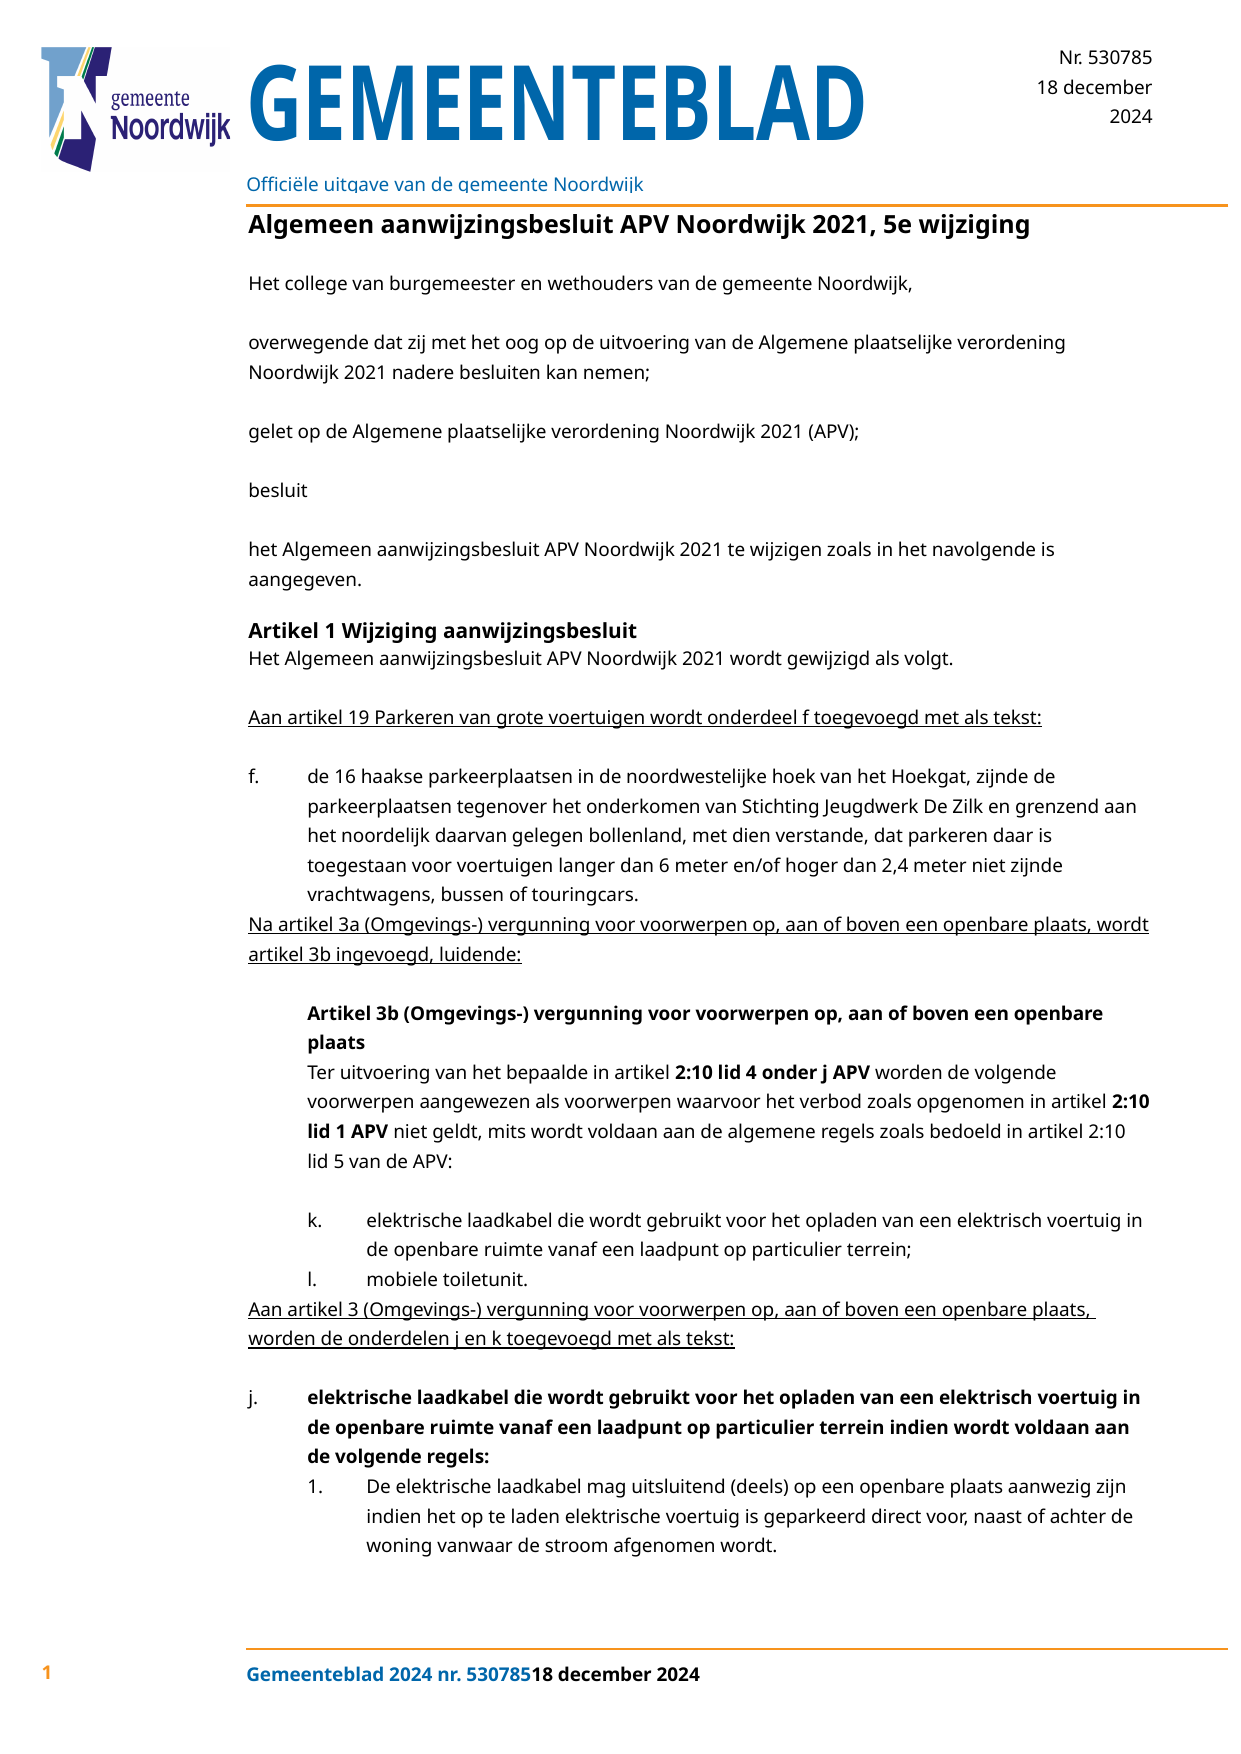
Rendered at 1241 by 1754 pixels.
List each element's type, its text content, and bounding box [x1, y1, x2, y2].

text Algemeen aanwijzingsbesluit APV Noordwijk 2021, 5e wijziging [248, 207, 1152, 241]
list elektrische laadkabel die wordt gebruikt voor het opladen van een elektrisch voertuig in de openbare ruimte vanaf een laadpunt op particulier terrein; [307, 1207, 1152, 1262]
list mobiele toiletunit. [307, 1266, 1152, 1292]
picture [41, 47, 231, 172]
text overwegende dat zij met het oog op de uitvoering van de Algemene plaatselijke verordening Noordwijk 2021 nadere besluiten kan nemen; [248, 329, 1152, 385]
text gelet op de Algemene plaatselijke verordening Noordwijk 2021 (APV); [248, 418, 1152, 444]
text Het college van burgemeester en wethouders van de gemeente Noordwijk, [248, 270, 1152, 296]
text Artikel 1 Wijziging aanwijzingsbesluit [248, 617, 1152, 645]
list de 16 haakse parkeerplaatsen in de noordwestelijke hoek van het Hoekgat, zijnde de parkeerplaatsen tegenover het onderkomen van Stichting Jeugdwerk De Zilk en grenzend aan het noordelijk daarvan gelegen bollenland, met dien verstande, dat parkeren daar is toegestaan voor voertuigen langer dan 6 meter en/of hoger dan 2,4 meter niet zijnde vrachtwagens, bussen of touringcars. [248, 763, 1152, 907]
text Aan artikel 19 Parkeren van grote voertuigen wordt onderdeel f toegevoegd met als tekst: [248, 704, 1152, 730]
text Aan artikel 3 (Omgevings-) vergunning voor voorwerpen op, aan of boven een openbare plaats, worden de onderdelen j en k toegevoegd met als tekst: [248, 1296, 1152, 1351]
text het Algemeen aanwijzingsbesluit APV Noordwijk 2021 te wijzigen zoals in het navolgende is aangegeven. [248, 537, 1152, 592]
list De elektrische laadkabel mag uitsluitend (deels) op een openbare plaats aanwezig zijn indien het op te laden elektrische voertuig is geparkeerd direct voor, naast of achter de woning vanwaar de stroom afgenomen wordt. [307, 1473, 1152, 1558]
text Het Algemeen aanwijzingsbesluit APV Noordwijk 2021 wordt gewijzigd als volgt. [248, 645, 1152, 671]
list elektrische laadkabel die wordt gebruikt voor het opladen van een elektrisch voertuig in de openbare ruimte vanaf een laadpunt op particulier terrein indien wordt voldaan aan de volgende regels: [248, 1384, 1152, 1469]
list Artikel 3b (Omgevings-) vergunning voor voorwerpen op, aan of boven een openbare plaats [248, 1000, 1152, 1055]
list Ter uitvoering van het bepaalde in artikel 2:10 lid 4 onder j APV worden de volgende voorwerpen aangewezen als voorwerpen waarvoor het verbod zoals opgenomen in artikel 2:10 lid 1 APV niet geldt, mits wordt voldaan aan de algemene regels zoals bedoeld in artikel 2:10 lid 5 van de APV: [248, 1059, 1152, 1174]
text besluit [248, 477, 1152, 503]
text Na artikel 3a (Omgevings-) vergunning voor voorwerpen op, aan of boven een openbare plaats, wordt artikel 3b ingevoegd, luidende: [248, 911, 1152, 967]
